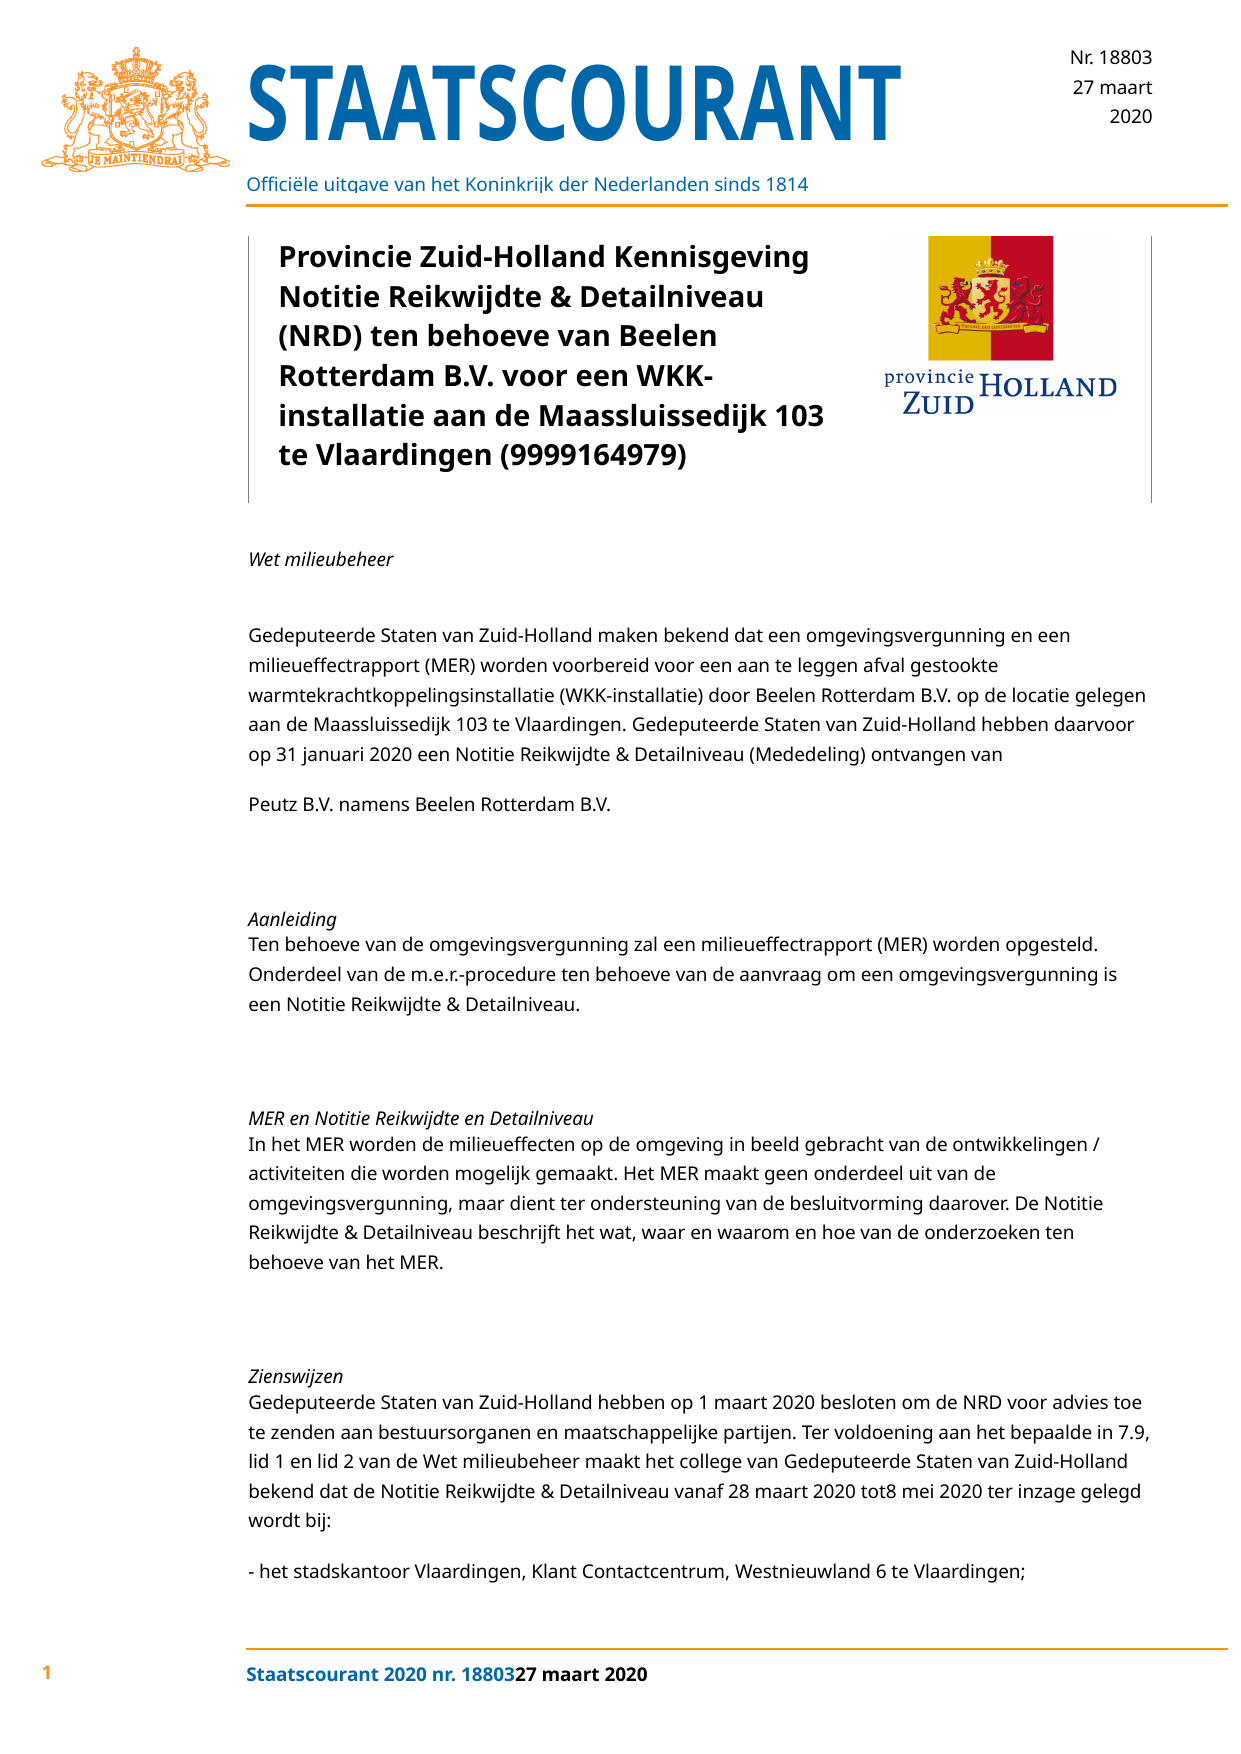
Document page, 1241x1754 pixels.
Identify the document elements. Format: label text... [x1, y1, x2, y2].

text Wet milieubeheer [248, 547, 1152, 572]
text Peutz B.V. namens Beelen Rotterdam B.V. [248, 791, 1152, 817]
text Zienswijzen [248, 1363, 1152, 1389]
text Aanleiding [248, 906, 1152, 932]
table_header [850, 414, 1151, 503]
text Ten behoeve van de omgevingsvergunning zal een milieueffectrapport (MER) worden opgesteld. Onderdeel van de m.e.r.-procedure ten behoeve van de aanvraag om een omgevingsvergunning is een Notitie Reikwijdte & Detailniveau. [248, 932, 1152, 1016]
table_header Provincie Zuid-Holland Kennisgeving Notitie Reikwijdte & Detailniveau (NRD) ten behoeve van Beelen Rotterdam B.V. voor een WKK-installatie aan de Maassluissedijk 103 te Vlaardingen (9999164979) [249, 236, 850, 503]
table_header [850, 236, 885, 413]
text Gedeputeerde Staten van Zuid-Holland maken bekend dat een omgevingsvergunning en een milieueffectrapport (MER) worden voorbereid voor een aan te leggen afval gestookte warmtekrachtkoppelingsinstallatie (WKK-installatie) door Beelen Rotterdam B.V. op de locatie gelegen aan de Maassluissedijk 103 te Vlaardingen. Gedeputeerde Staten van Zuid-Holland hebben daarvoor op 31 januari 2020 een Notitie Reikwijdte & Detailniveau (Mededeling) ontvangen van [248, 623, 1152, 767]
text Gedeputeerde Staten van Zuid-Holland hebben op 1 maart 2020 besloten om de NRD voor advies toe te zenden aan bestuursorganen en maatschappelijke partijen. Ter voldoening aan het bepaalde in 7.9, lid 1 en lid 2 van de Wet milieubeheer maakt het college van Gedeputeerde Staten van Zuid-Holland bekend dat de Notitie Reikwijdte & Detailniveau vanaf 28 maart 2020 tot8 mei 2020 ter inzage gelegd wordt bij: [248, 1389, 1152, 1533]
text - het stadskantoor Vlaardingen, Klant Contactcentrum, Westnieuwland 6 te Vlaardingen; [248, 1558, 1152, 1584]
picture [885, 236, 1117, 414]
picture [41, 47, 231, 172]
table_header [1117, 236, 1151, 413]
text In het MER worden de milieueffecten op de omgeving in beeld gebracht van de ontwikkelingen / activiteiten die worden mogelijk gemaakt. Het MER maakt geen onderdeel uit van de omgevingsvergunning, maar dient ter ondersteuning van de besluitvorming daarover. De Notitie Reikwijdte & Detailniveau beschrijft het wat, waar en waarom en hoe van de onderzoeken ten behoeve van het MER. [248, 1131, 1152, 1275]
text MER en Notitie Reikwijdte en Detailniveau [248, 1105, 1152, 1131]
